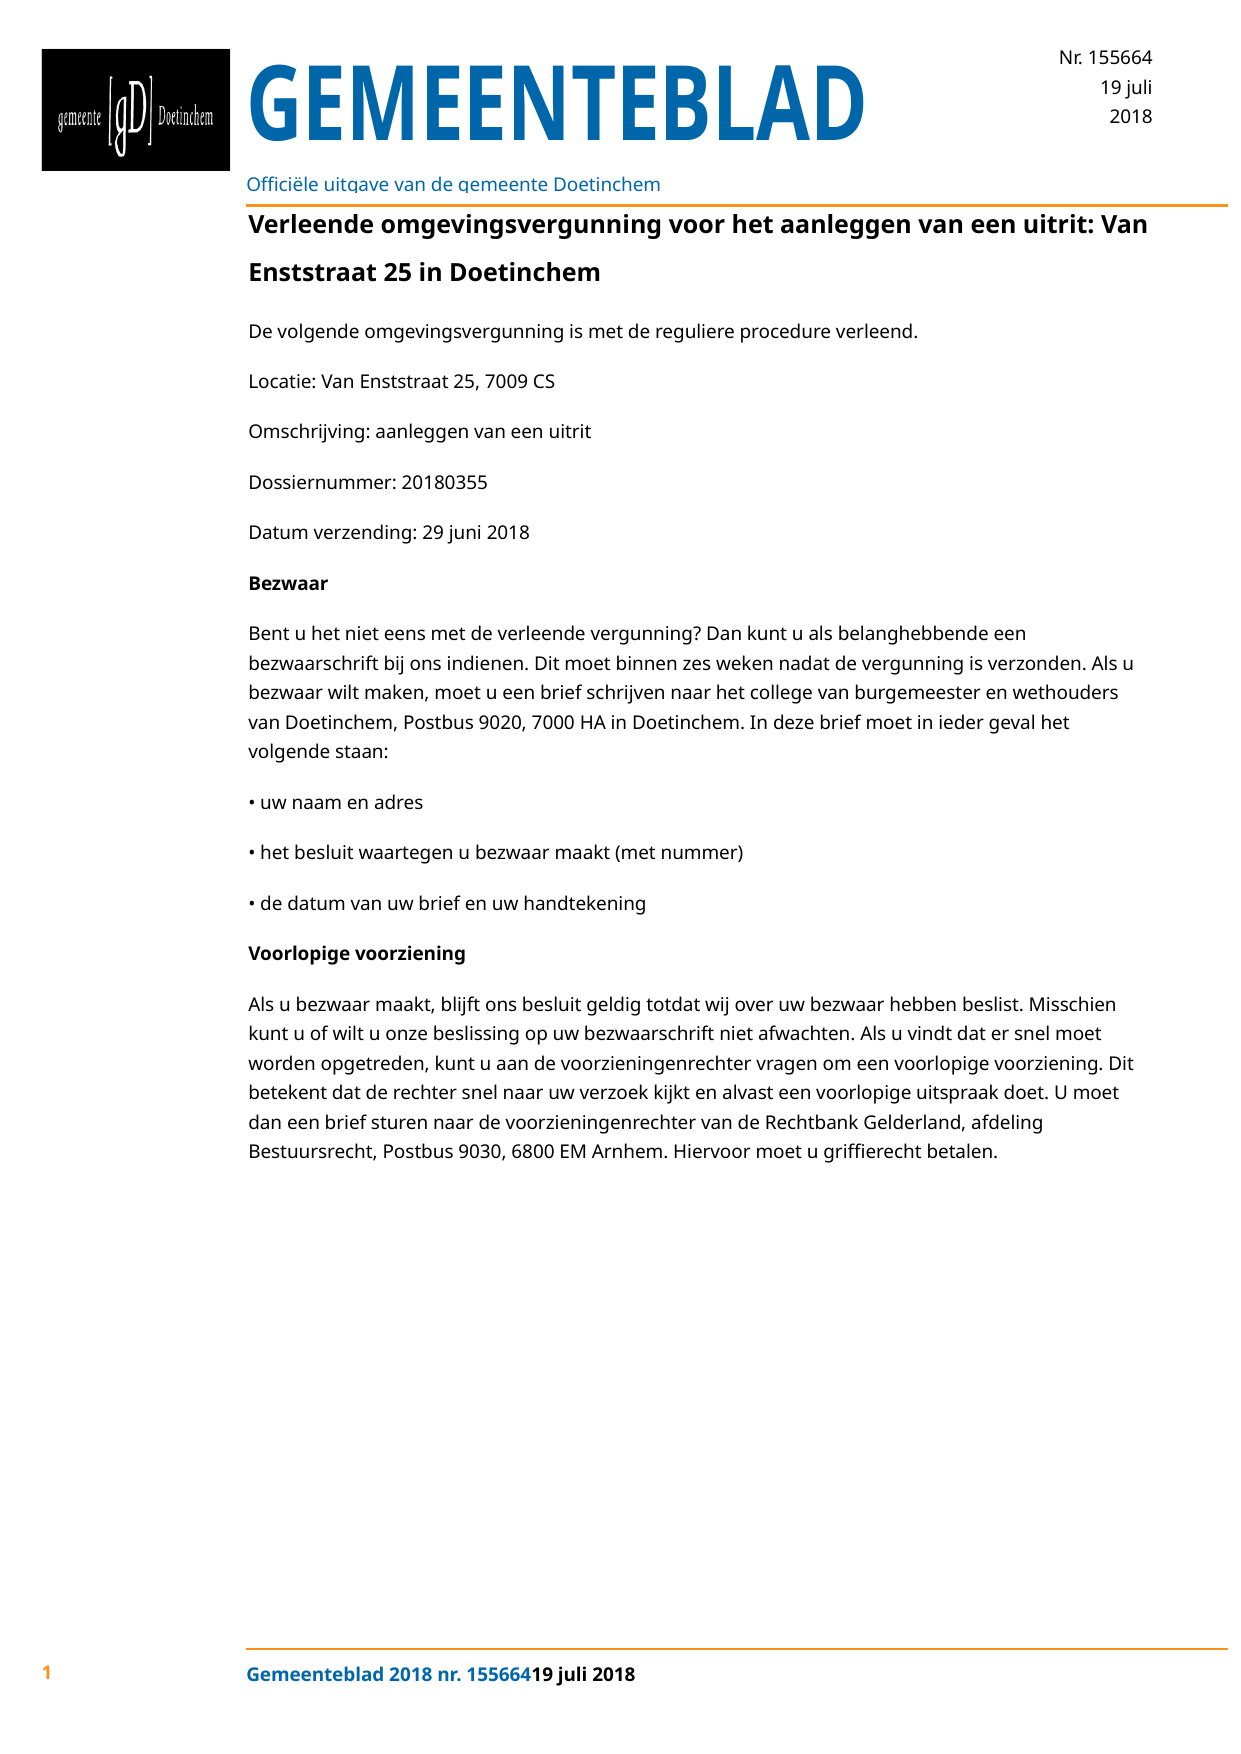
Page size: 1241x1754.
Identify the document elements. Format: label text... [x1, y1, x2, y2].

text • uw naam en adres [248, 789, 1152, 815]
text De volgende omgevingsvergunning is met de reguliere procedure verleend. [248, 318, 1152, 344]
text Datum verzending: 29 juni 2018 [248, 519, 1152, 545]
picture [41, 47, 231, 172]
text Bezwaar [248, 570, 1152, 596]
text Als u bezwaar maakt, blijft ons besluit geldig totdat wij over uw bezwaar hebben beslist. Misschien kunt u of wilt u onze beslissing op uw bezwaarschrift niet afwachten. Als u vindt dat er snel moet worden opgetreden, kunt u aan de voorzieningenrechter vragen om een voorlopige voorziening. Dit betekent dat de rechter snel naar uw verzoek kijkt en alvast een voorlopige uitspraak doet. U moet dan een brief sturen naar de voorzieningenrechter van de Rechtbank Gelderland, afdeling Bestuursrecht, Postbus 9030, 6800 EM Arnhem. Hiervoor moet u griffierecht betalen. [248, 991, 1152, 1164]
text • de datum van uw brief en uw handtekening [248, 890, 1152, 916]
text Verleende omgevingsvergunning voor het aanleggen van een uitrit: Van Enststraat 25 in Doetinchem [248, 207, 1152, 288]
text Locatie: Van Enststraat 25, 7009 CS [248, 368, 1152, 394]
text • het besluit waartegen u bezwaar maakt (met nummer) [248, 839, 1152, 865]
text Voorlopige voorziening [248, 940, 1152, 966]
text Omschrijving: aanleggen van een uitrit [248, 419, 1152, 444]
text Dossiernummer: 20180355 [248, 469, 1152, 495]
text Bent u het niet eens met de verleende vergunning? Dan kunt u als belanghebbende een bezwaarschrift bij ons indienen. Dit moet binnen zes weken nadat de vergunning is verzonden. Als u bezwaar wilt maken, moet u een brief schrijven naar het college van burgemeester en wethouders van Doetinchem, Postbus 9020, 7000 HA in Doetinchem. In deze brief moet in ieder geval het volgende staan: [248, 620, 1152, 764]
